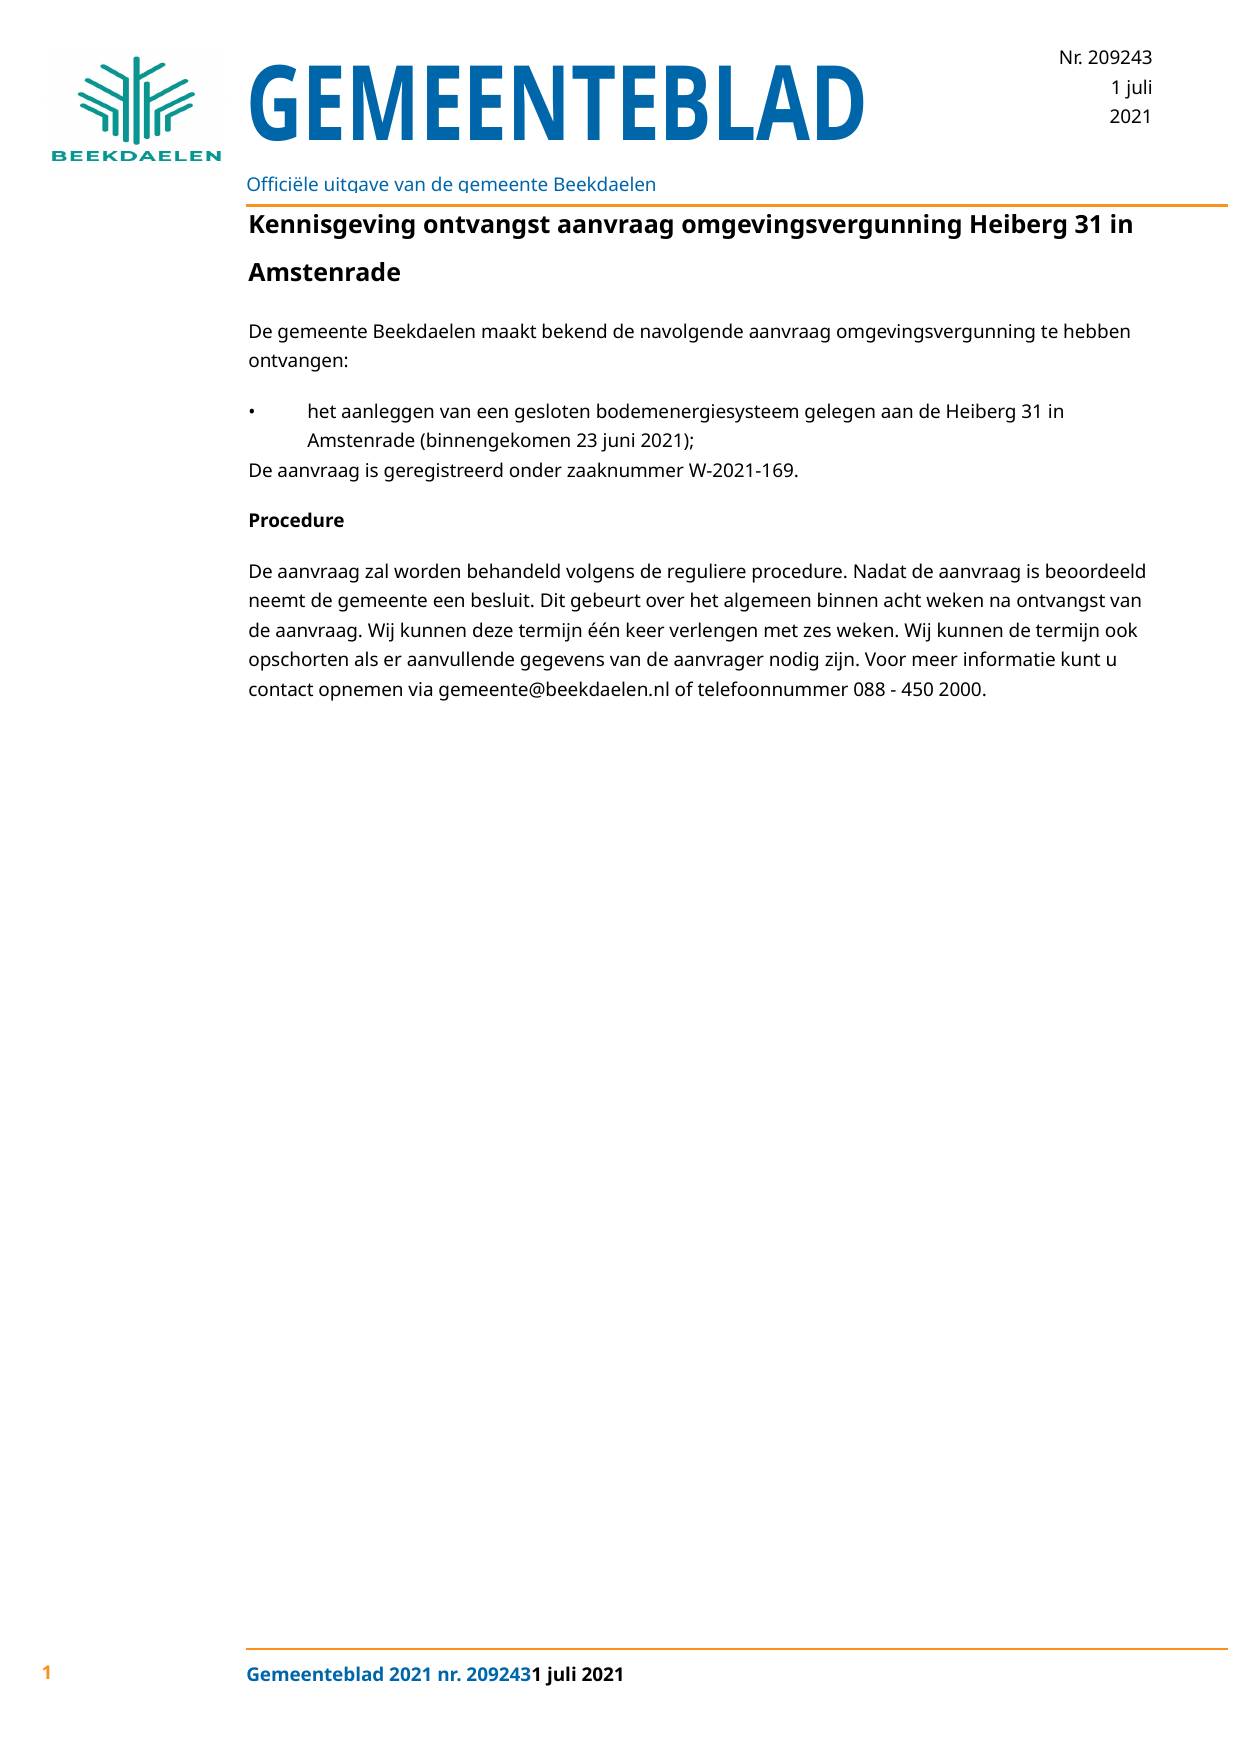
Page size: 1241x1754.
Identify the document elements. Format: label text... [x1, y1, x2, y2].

text De gemeente Beekdaelen maakt bekend de navolgende aanvraag omgevingsvergunning te hebben ontvangen: [248, 318, 1152, 373]
text Procedure [248, 507, 1152, 533]
picture [41, 47, 231, 172]
list het aanleggen van een gesloten bodemenergiesysteem gelegen aan de Heiberg 31 in Amstenrade (binnengekomen 23 juni 2021); [248, 398, 1152, 453]
text De aanvraag zal worden behandeld volgens de reguliere procedure. Nadat de aanvraag is beoordeeld neemt de gemeente een besluit. Dit gebeurt over het algemeen binnen acht weken na ontvangst van de aanvraag. Wij kunnen deze termijn één keer verlengen met zes weken. Wij kunnen de termijn ook opschorten als er aanvullende gegevens van de aanvrager nodig zijn. Voor meer informatie kunt u contact opnemen via gemeente@beekdaelen.nl of telefoonnummer 088 - 450 2000. [248, 558, 1152, 702]
text Kennisgeving ontvangst aanvraag omgevingsvergunning Heiberg 31 in Amstenrade [248, 207, 1152, 288]
text De aanvraag is geregistreerd onder zaaknummer W-2021-169. [248, 457, 1152, 483]
